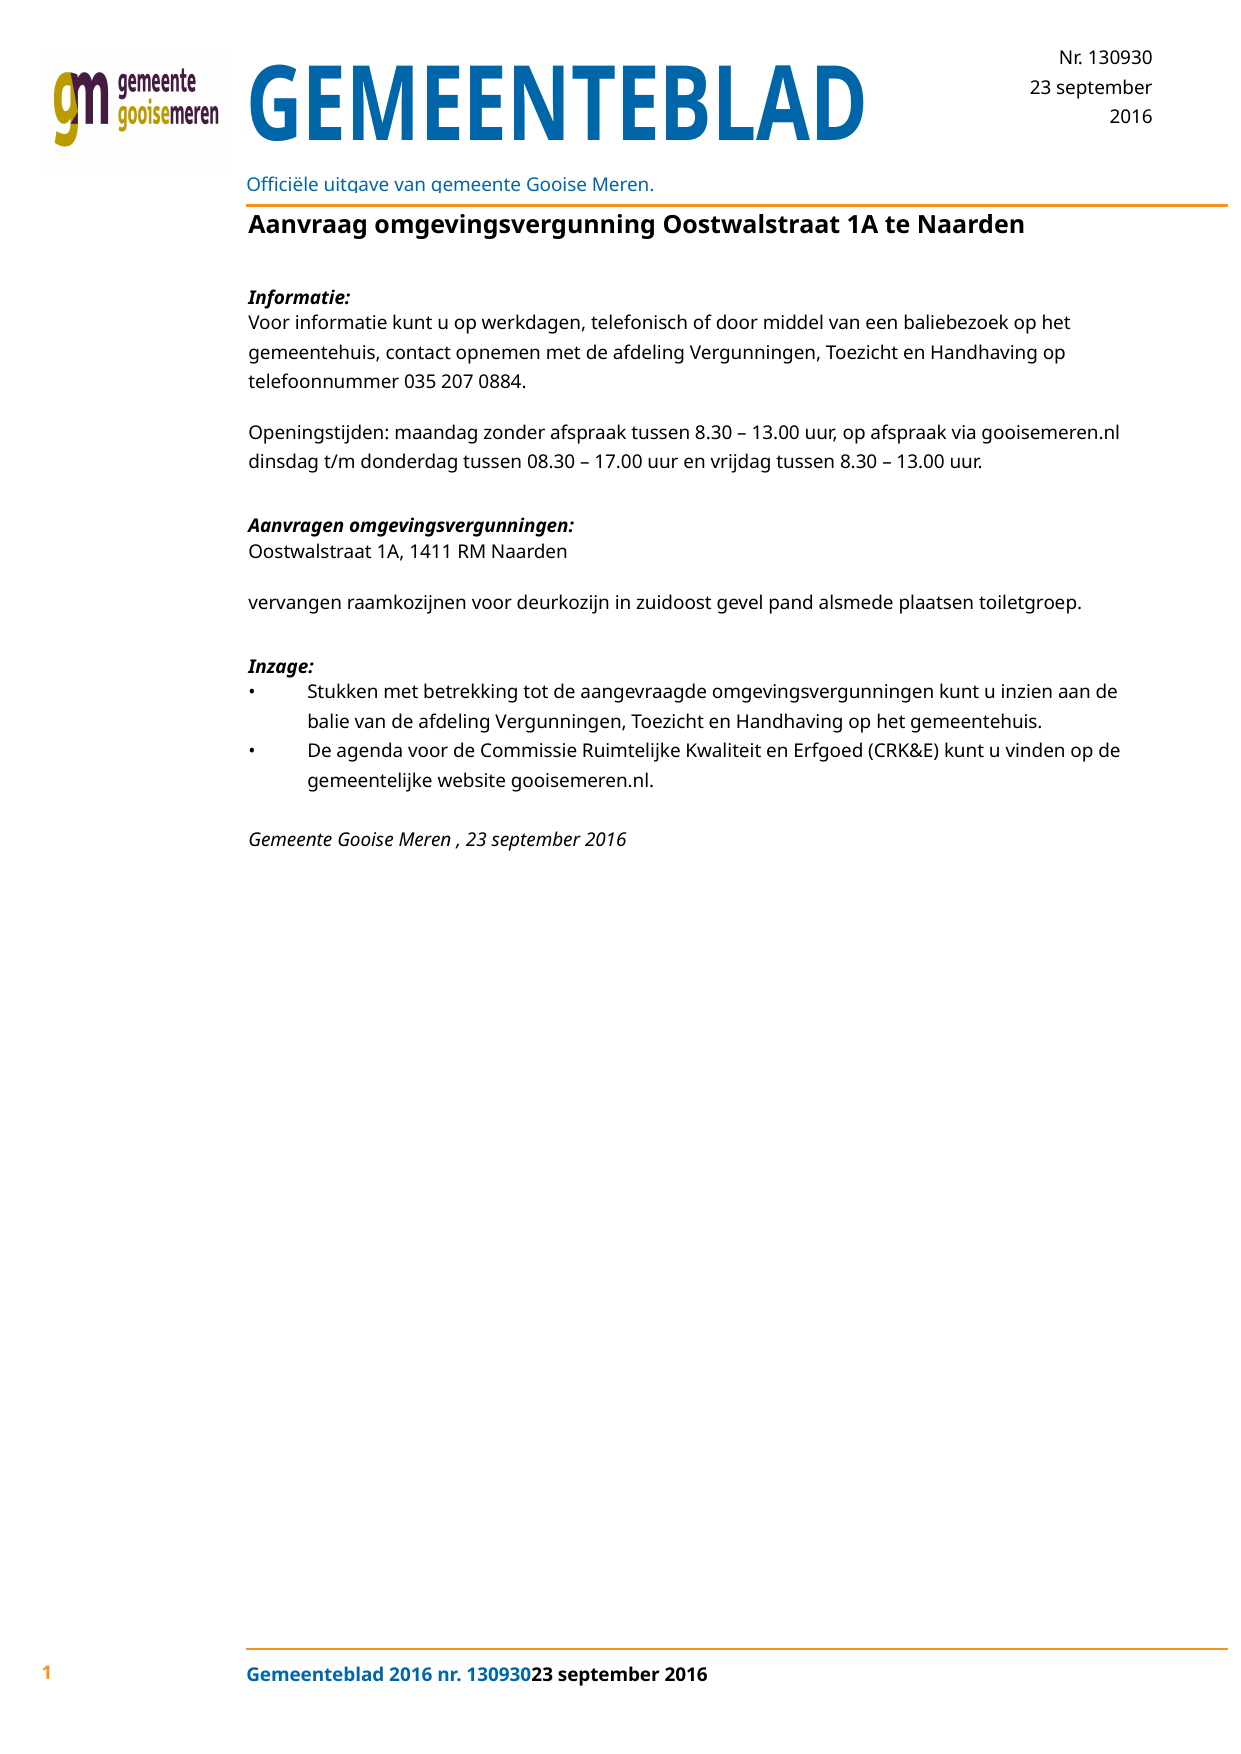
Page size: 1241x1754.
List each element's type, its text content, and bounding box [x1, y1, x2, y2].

list Stukken met betrekking tot de aangevraagde omgevingsvergunningen kunt u inzien aan de balie van de afdeling Vergunningen, Toezicht en Handhaving op het gemeentehuis. [248, 678, 1152, 734]
text Gemeente Gooise Meren , 23 september 2016 [248, 826, 1152, 852]
text Openingstijden: maandag zonder afspraak tussen 8.30 – 13.00 uur, op afspraak via gooisemeren.nl dinsdag t/m donderdag tussen 08.30 – 17.00 uur en vrijdag tussen 8.30 – 13.00 uur. [248, 419, 1152, 474]
text Aanvraag omgevingsvergunning Oostwalstraat 1A te Naarden [248, 207, 1152, 241]
text Inzage: [248, 653, 1152, 678]
list De agenda voor de Commissie Ruimtelijke Kwaliteit en Erfgoed (CRK&E) kunt u vinden op de gemeentelijke website gooisemeren.nl. [248, 738, 1152, 793]
text Voor informatie kunt u op werkdagen, telefonisch of door middel van een baliebezoek op het gemeentehuis, contact opnemen met de afdeling Vergunningen, Toezicht en Handhaving op telefoonnummer 035 207 0884. [248, 309, 1152, 394]
text Oostwalstraat 1A, 1411 RM Naarden [248, 538, 1152, 564]
text Informatie: [248, 284, 1152, 309]
picture [41, 47, 231, 172]
text vervangen raamkozijnen voor deurkozijn in zuidoost gevel pand alsmede plaatsen toiletgroep. [248, 589, 1152, 614]
text Aanvragen omgevingsvergunningen: [248, 513, 1152, 538]
